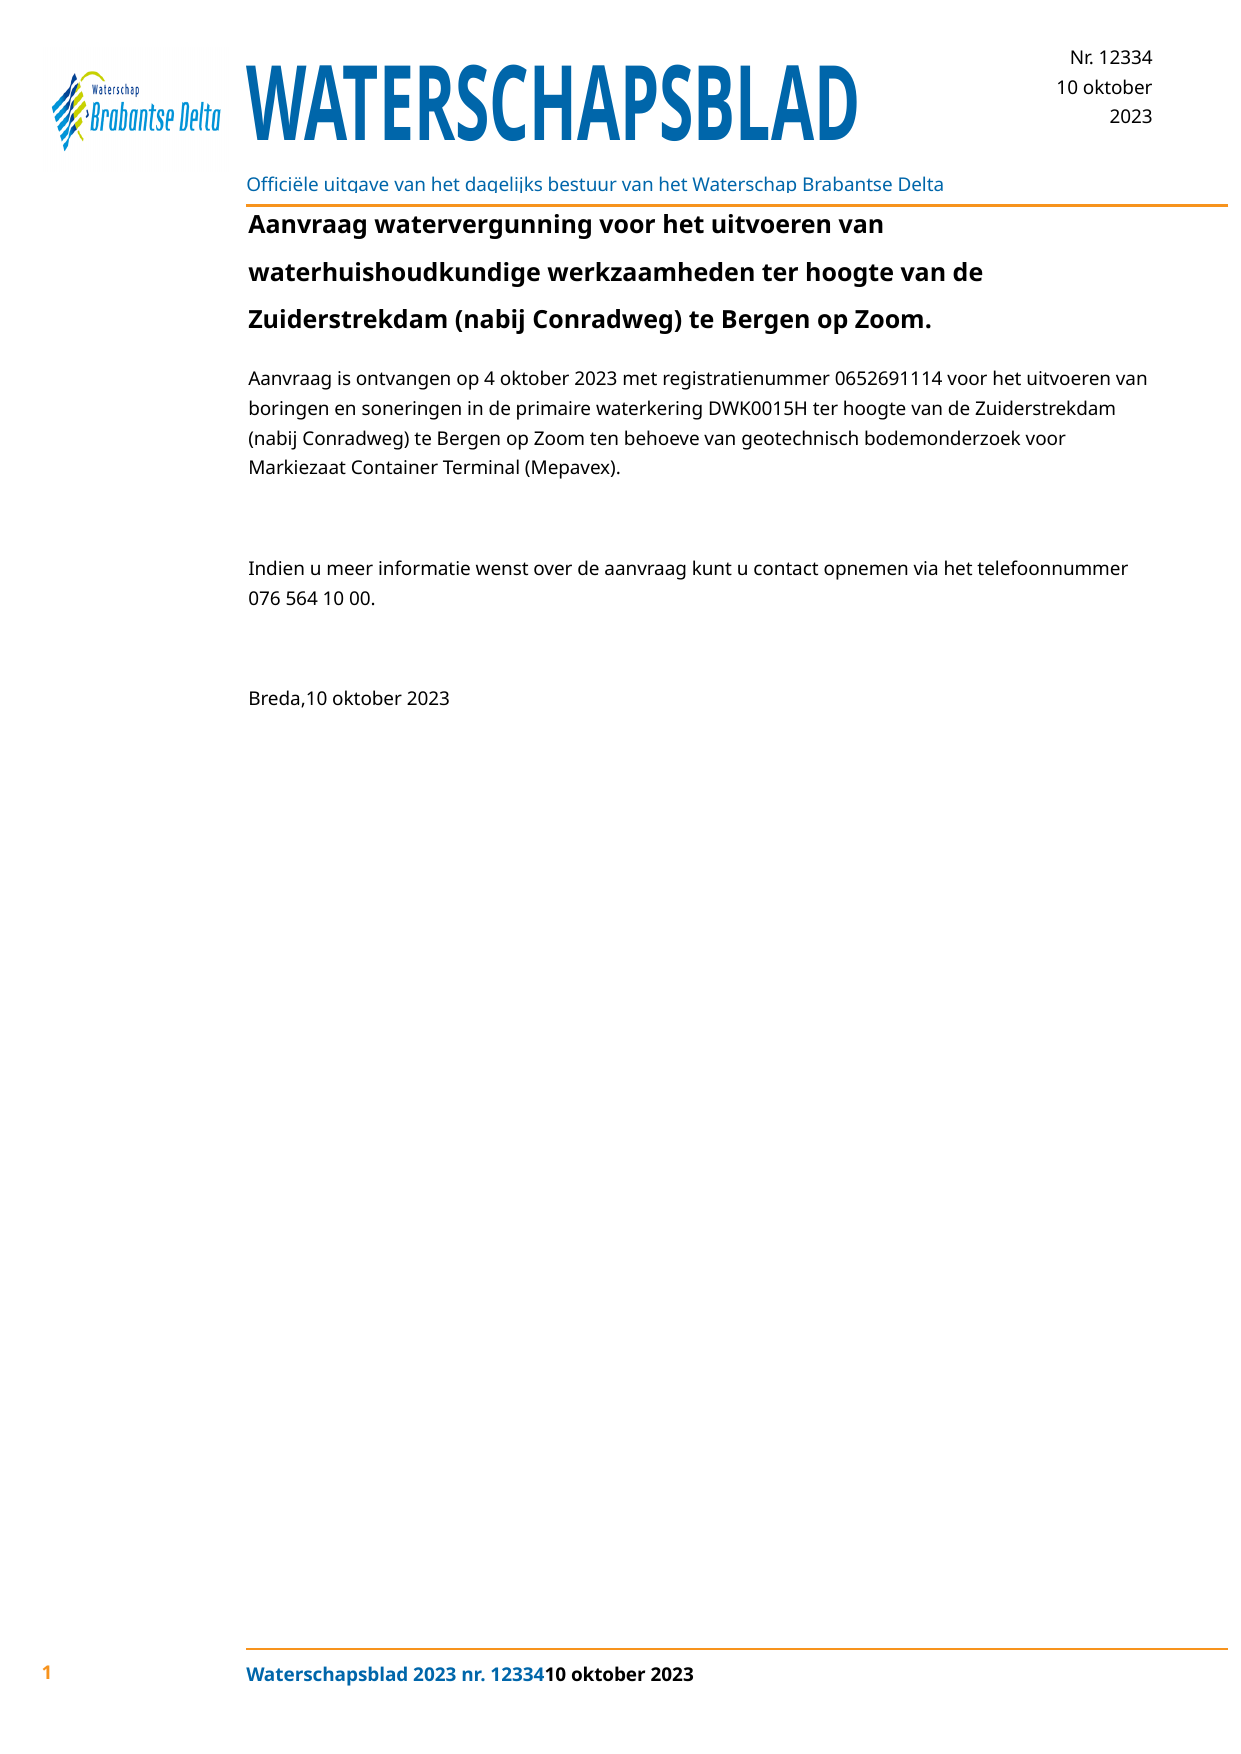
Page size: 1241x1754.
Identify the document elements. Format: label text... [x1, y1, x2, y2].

text Aanvraag watervergunning voor het uitvoeren van waterhuishoudkundige werkzaamheden ter hoogte van de Zuiderstrekdam (nabij Conradweg) te Bergen op Zoom. [248, 207, 1152, 336]
text Indien u meer informatie wenst over de aanvraag kunt u contact opnemen via het telefoonnummer 076 564 10 00. [248, 555, 1152, 610]
text Aanvraag is ontvangen op 4 oktober 2023 met registratienummer 0652691114 voor het uitvoeren van boringen en soneringen in de primaire waterkering DWK0015H ter hoogte van de Zuiderstrekdam (nabij Conradweg) te Bergen op Zoom ten behoeve van geotechnisch bodemonderzoek voor Markiezaat Container Terminal (Mepavex). [248, 366, 1152, 480]
text Breda,10 oktober 2023 [248, 686, 1152, 711]
picture [41, 47, 231, 172]
